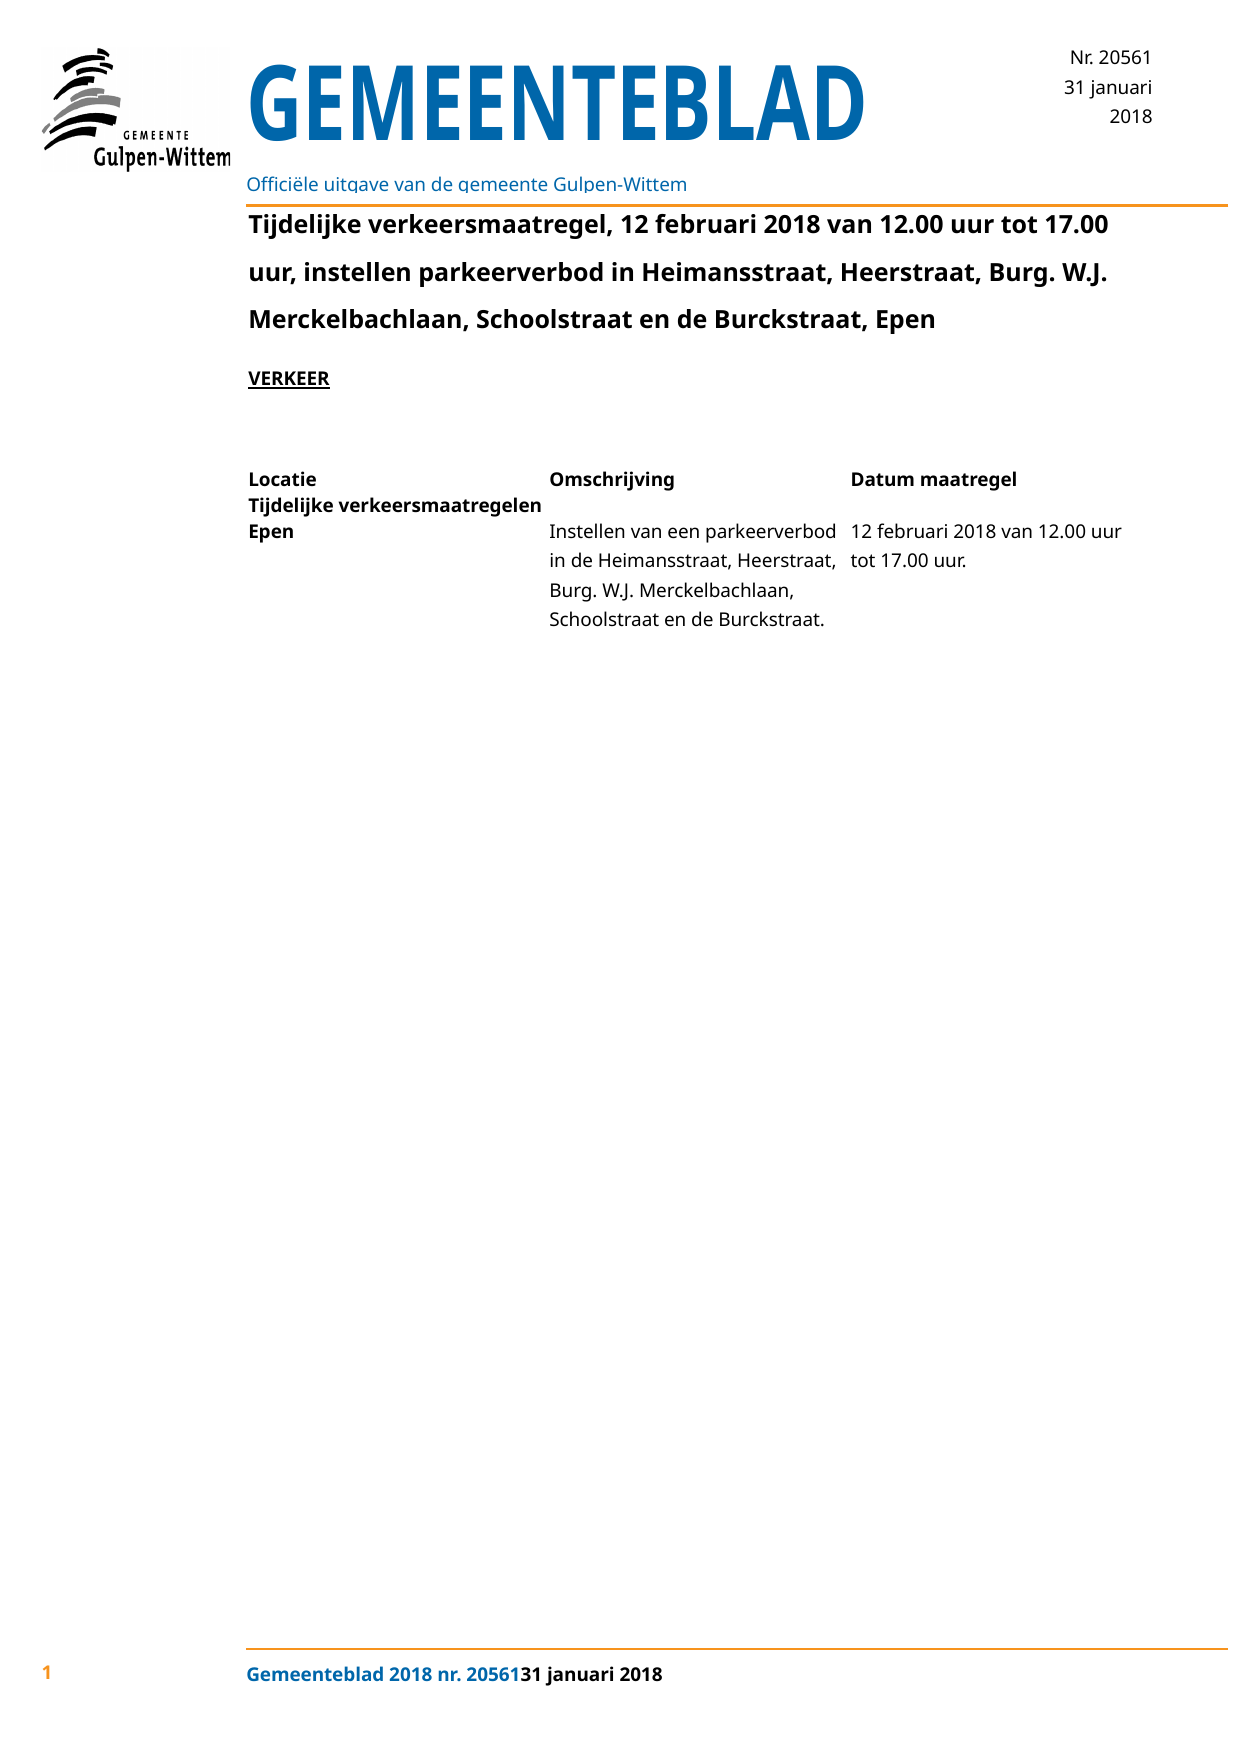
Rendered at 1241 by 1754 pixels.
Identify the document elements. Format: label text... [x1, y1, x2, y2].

table_cell Tijdelijke verkeersmaatregelen [248, 492, 549, 518]
table_cell Instellen van een parkeerverbod in de Heimansstraat, Heerstraat, Burg. W.J. Merckelbachlaan, Schoolstraat en de Burckstraat. [549, 518, 850, 632]
picture [41, 47, 231, 172]
table_cell [549, 492, 850, 518]
table_cell 12 februari 2018 van 12.00 uur tot 17.00 uur. [850, 518, 1152, 632]
text VERKEER [248, 366, 1152, 391]
table_header Locatie [248, 466, 549, 492]
table_header Omschrijving [549, 466, 850, 492]
table_header Datum maatregel [850, 466, 1152, 492]
table_cell Epen [248, 518, 549, 632]
text Tijdelijke verkeersmaatregel, 12 februari 2018 van 12.00 uur tot 17.00 uur, instellen parkeerverbod in Heimansstraat, Heerstraat, Burg. W.J. Merckelbachlaan, Schoolstraat en de Burckstraat, Epen [248, 207, 1152, 336]
table_cell [850, 492, 1152, 518]
